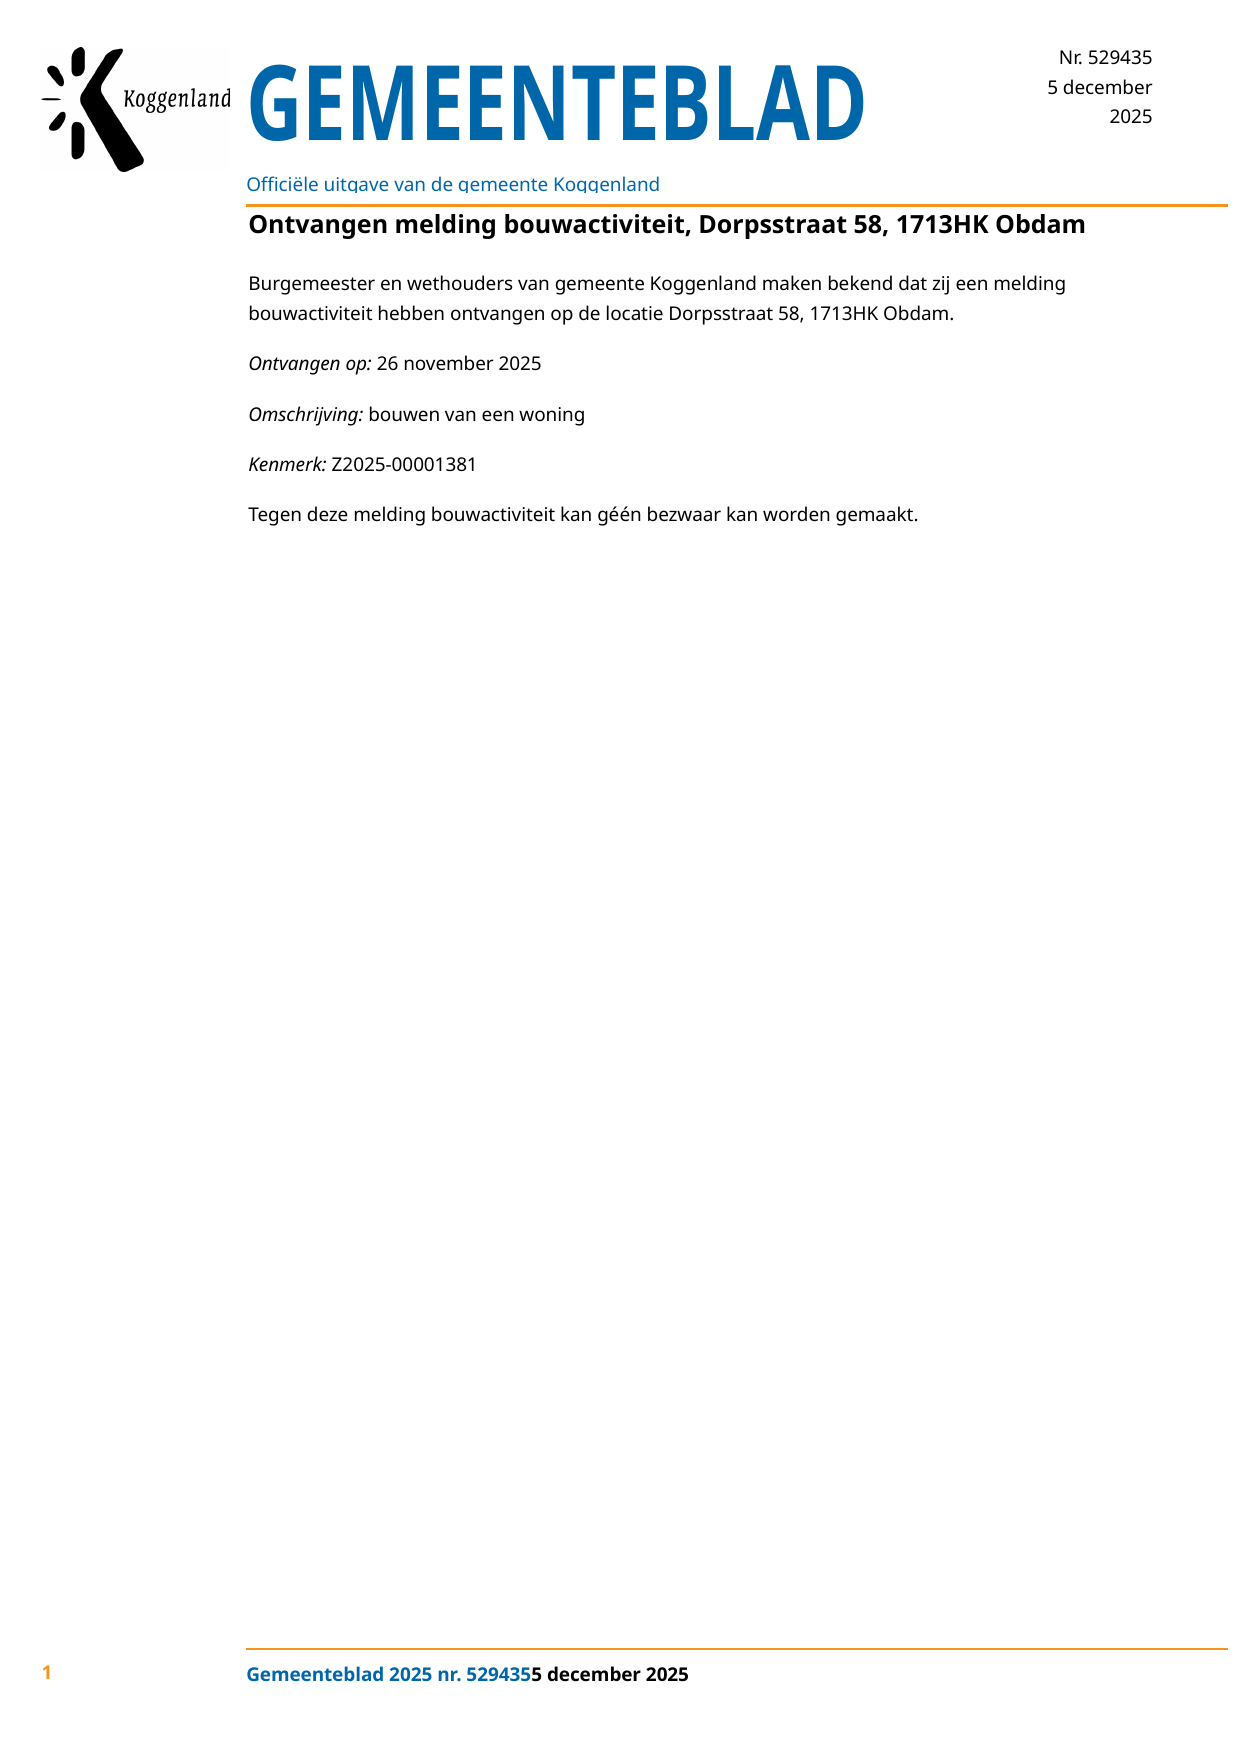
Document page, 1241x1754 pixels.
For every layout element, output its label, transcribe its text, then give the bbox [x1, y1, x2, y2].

text Omschrijving: bouwen van een woning [248, 401, 1152, 426]
text Ontvangen melding bouwactiviteit, Dorpsstraat 58, 1713HK Obdam [248, 207, 1152, 241]
picture [41, 47, 231, 172]
text Ontvangen op: 26 november 2025 [248, 350, 1152, 376]
text Burgemeester en wethouders van gemeente Koggenland maken bekend dat zij een melding bouwactiviteit hebben ontvangen op de locatie Dorpsstraat 58, 1713HK Obdam. [248, 270, 1152, 326]
text Tegen deze melding bouwactiviteit kan géén bezwaar kan worden gemaakt. [248, 502, 1152, 527]
text Kenmerk: Z2025-00001381 [248, 451, 1152, 477]
